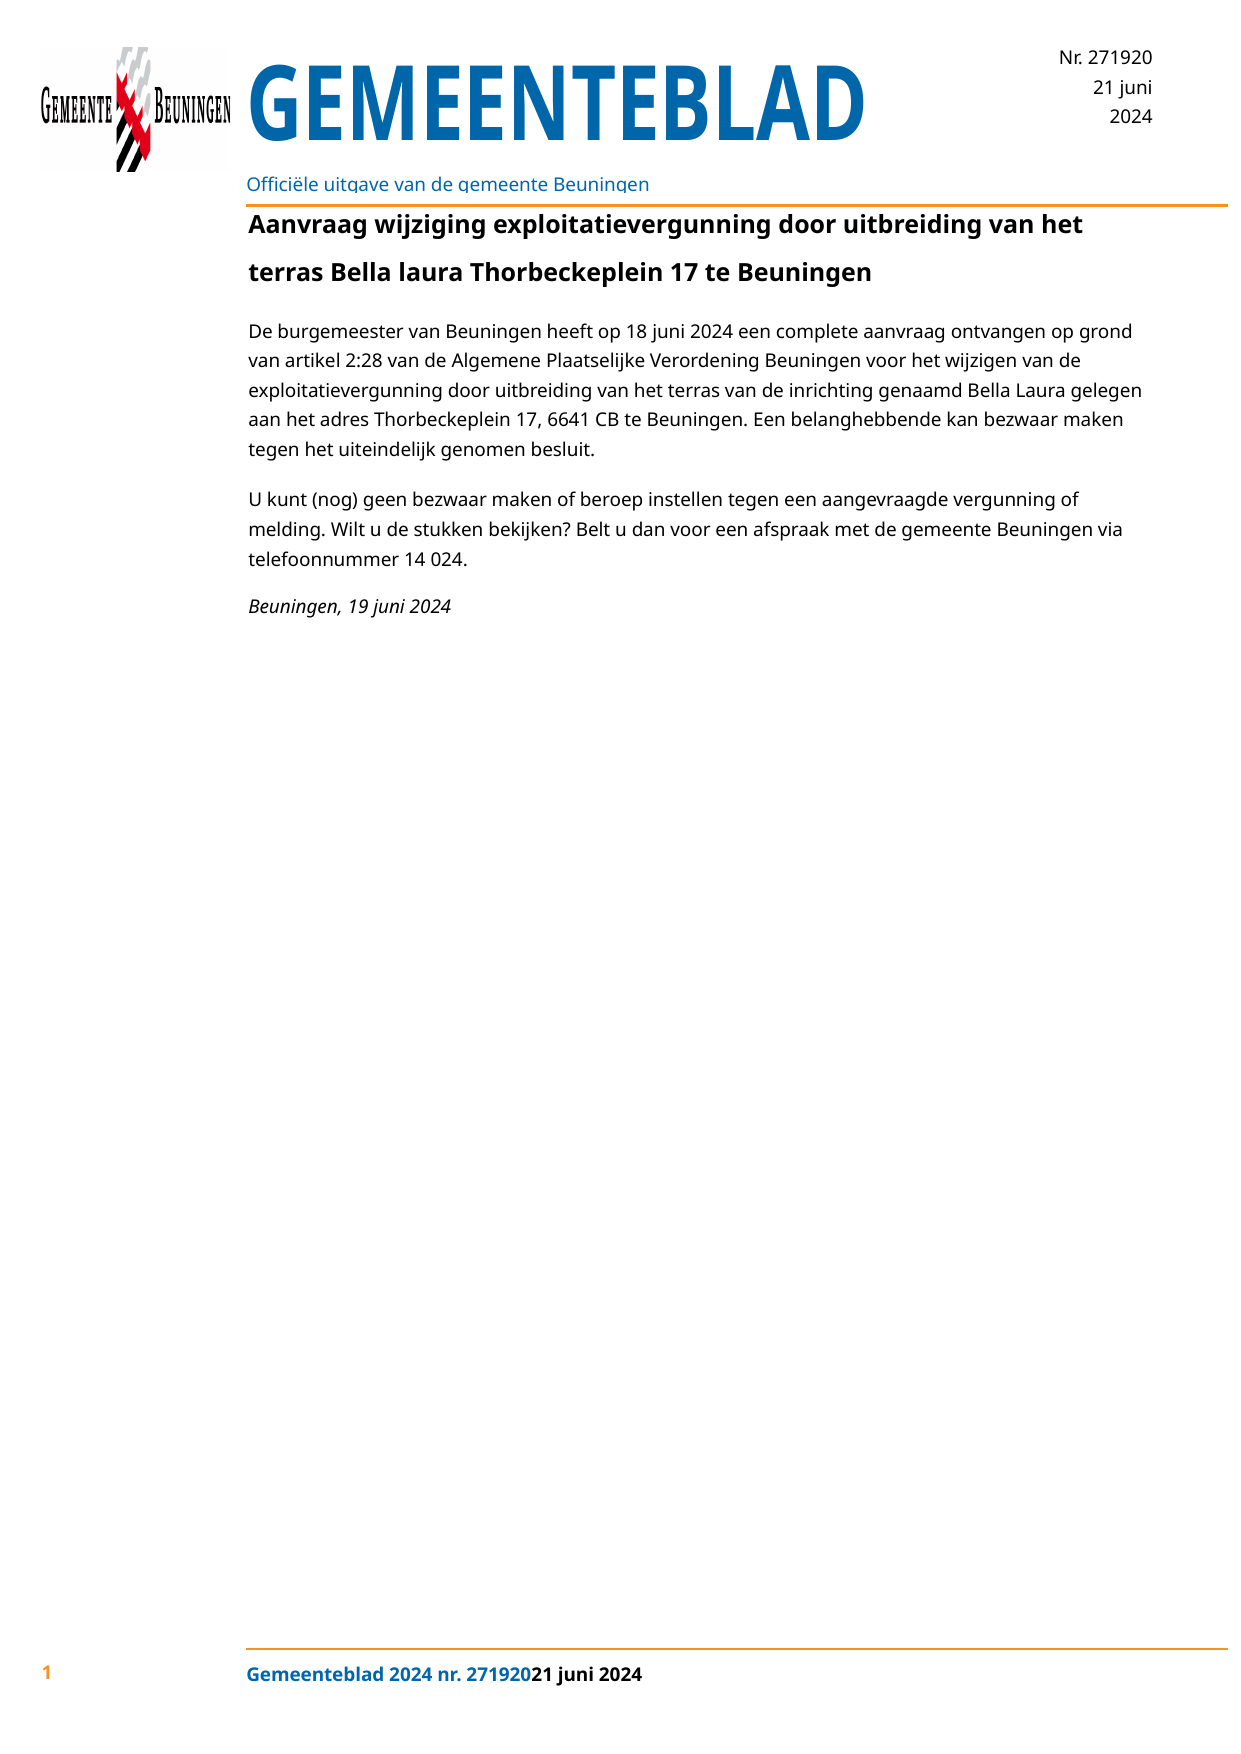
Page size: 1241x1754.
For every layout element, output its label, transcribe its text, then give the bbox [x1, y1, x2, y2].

picture [41, 47, 231, 172]
text Beuningen, 19 juni 2024 [248, 594, 1152, 619]
text De burgemeester van Beuningen heeft op 18 juni 2024 een complete aanvraag ontvangen op grond van artikel 2:28 van de Algemene Plaatselijke Verordening Beuningen voor het wijzigen van de exploitatievergunning door uitbreiding van het terras van de inrichting genaamd Bella Laura gelegen aan het adres Thorbeckeplein 17, 6641 CB te Beuningen. Een belanghebbende kan bezwaar maken tegen het uiteindelijk genomen besluit. [248, 318, 1152, 462]
text U kunt (nog) geen bezwaar maken of beroep instellen tegen een aangevraagde vergunning of melding. Wilt u de stukken bekijken? Belt u dan voor een afspraak met de gemeente Beuningen via telefoonnummer 14 024. [248, 487, 1152, 572]
text Aanvraag wijziging exploitatievergunning door uitbreiding van het terras Bella laura Thorbeckeplein 17 te Beuningen [248, 207, 1152, 288]
